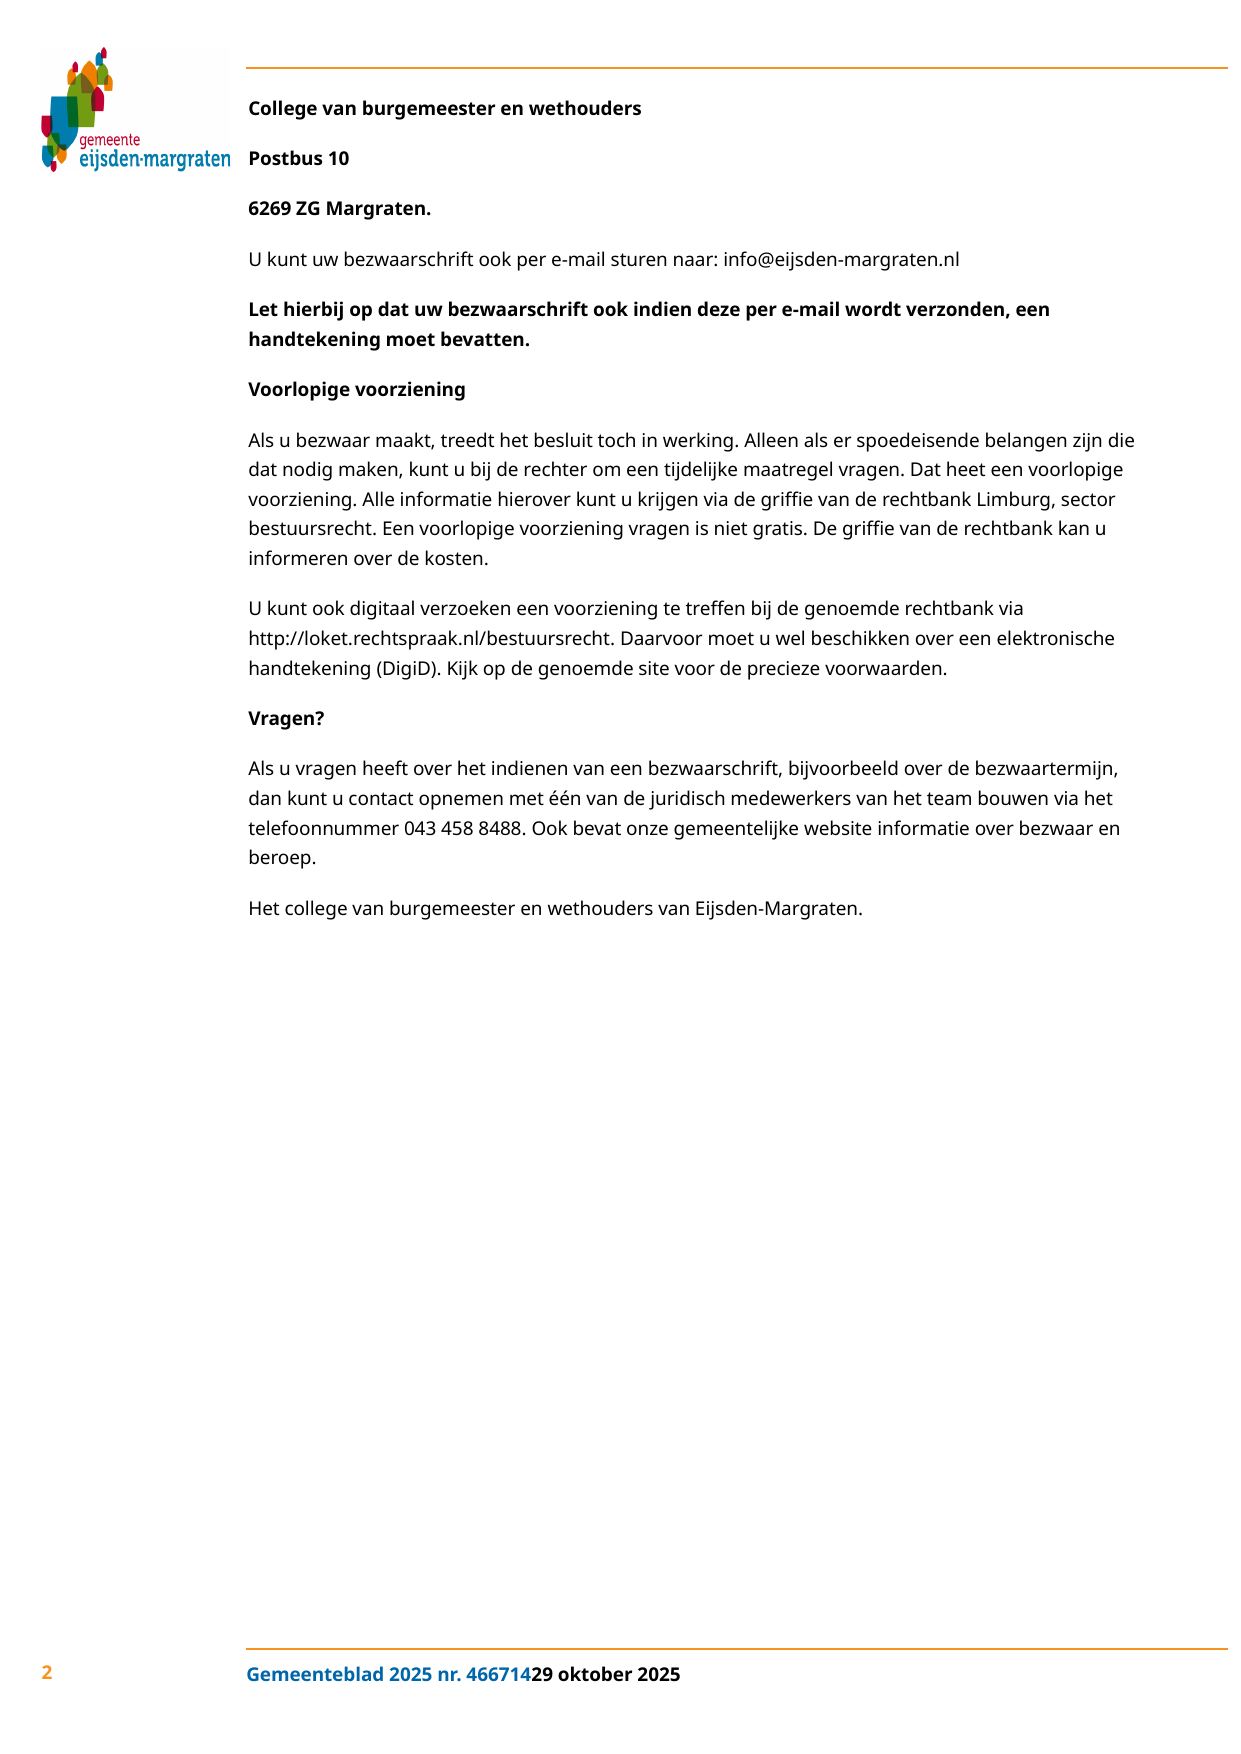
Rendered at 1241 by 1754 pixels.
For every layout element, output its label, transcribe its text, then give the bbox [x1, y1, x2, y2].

text U kunt ook digitaal verzoeken een voorziening te treffen bij de genoemde rechtbank via http://loket.rechtspraak.nl/bestuursrecht. Daarvoor moet u wel beschikken over een elektronische handtekening (DigiD). Kijk op de genoemde site voor de precieze voorwaarden. [248, 596, 1152, 681]
text Als u vragen heeft over het indienen van een bezwaarschrift, bijvoorbeeld over de bezwaartermijn, dan kunt u contact opnemen met één van de juridisch medewerkers van het team bouwen via het telefoonnummer 043 458 8488. Ook bevat onze gemeentelijke website informatie over bezwaar en beroep. [248, 756, 1152, 870]
text 6269 ZG Margraten. [248, 196, 1152, 221]
text Voorlopige voorziening [248, 376, 1152, 402]
text Postbus 10 [248, 145, 1152, 171]
text U kunt uw bezwaarschrift ook per e-mail sturen naar: info@eijsden-margraten.nl [248, 246, 1152, 272]
text Let hierbij op dat uw bezwaarschrift ook indien deze per e-mail wordt verzonden, een handtekening moet bevatten. [248, 296, 1152, 352]
text Vragen? [248, 705, 1152, 731]
picture [41, 47, 231, 172]
text Het college van burgemeester en wethouders van Eijsden-Margraten. [248, 895, 1152, 921]
text Als u bezwaar maakt, treedt het besluit toch in werking. Alleen als er spoedeisende belangen zijn die dat nodig maken, kunt u bij de rechter om een tijdelijke maatregel vragen. Dat heet een voorlopige voorziening. Alle informatie hierover kunt u krijgen via de griffie van de rechtbank Limburg, sector bestuursrecht. Een voorlopige voorziening vragen is niet gratis. De griffie van de rechtbank kan u informeren over de kosten. [248, 427, 1152, 571]
text College van burgemeester en wethouders [248, 95, 1152, 121]
